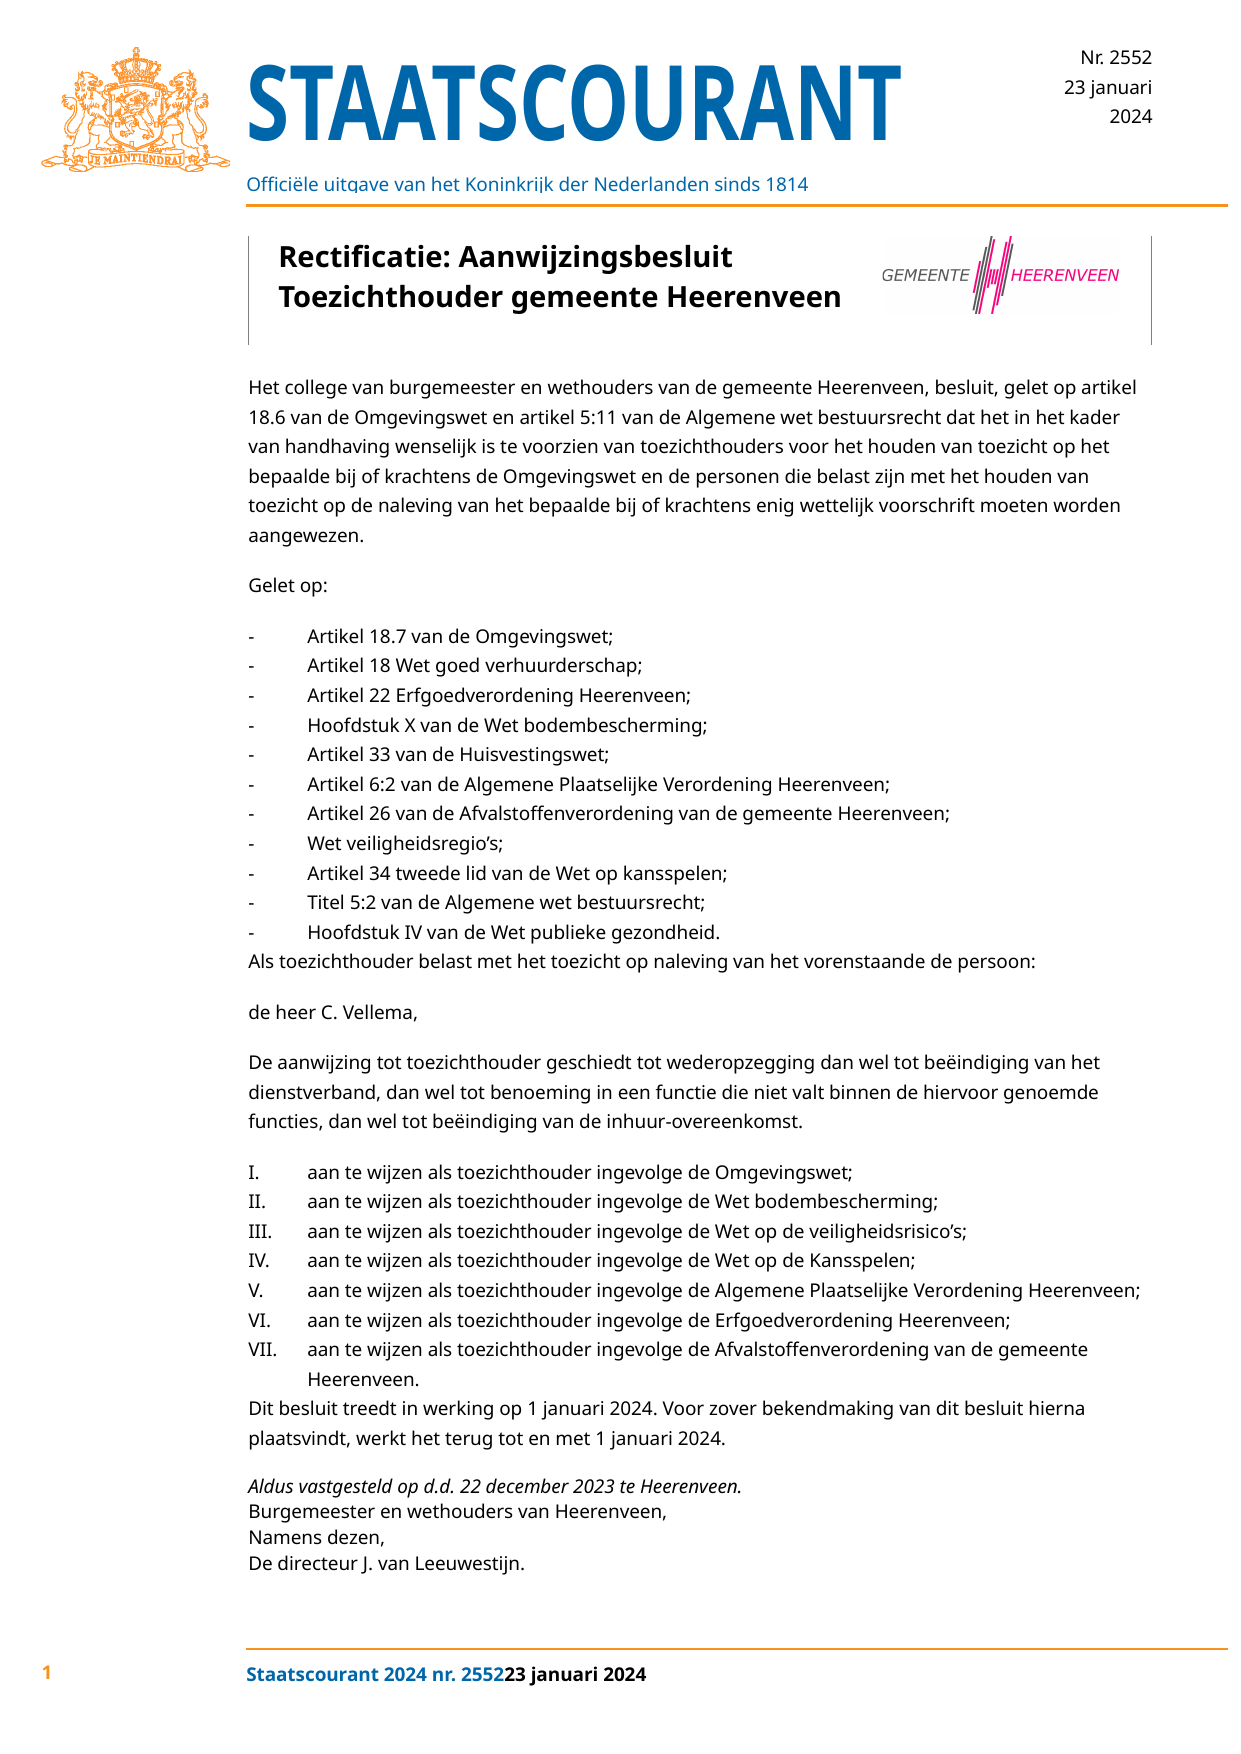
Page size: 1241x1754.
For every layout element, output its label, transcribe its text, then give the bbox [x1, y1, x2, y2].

list Hoofdstuk IV van de Wet publieke gezondheid. [248, 919, 1152, 944]
list aan te wijzen als toezichthouder ingevolge de Algemene Plaatselijke Verordening Heerenveen; [248, 1277, 1152, 1303]
list Wet veiligheidsregio’s; [248, 830, 1152, 856]
list Artikel 26 van de Afvalstoffenverordening van de gemeente Heerenveen; [248, 801, 1152, 826]
list Artikel 18.7 van de Omgevingswet; [248, 623, 1152, 649]
list aan te wijzen als toezichthouder ingevolge de Wet bodembescherming; [248, 1188, 1152, 1214]
text Dit besluit treedt in werking op 1 januari 2024. Voor zover bekendmaking van dit besluit hierna plaatsvindt, werkt het terug tot en met 1 januari 2024. [248, 1396, 1152, 1451]
list Artikel 18 Wet goed verhuurderschap; [248, 653, 1152, 678]
text Burgemeester en wethouders van Heerenveen, [248, 1499, 1152, 1524]
list Artikel 33 van de Huisvestingswet; [248, 741, 1152, 767]
list Hoofdstuk X van de Wet bodembescherming; [248, 712, 1152, 737]
text Als toezichthouder belast met het toezicht op naleving van het vorenstaande de persoon: [248, 948, 1152, 974]
table_header Rectificatie: Aanwijzingsbesluit Toezichthouder gemeente Heerenveen [249, 236, 850, 345]
table_header [850, 236, 1151, 345]
text Het college van burgemeester en wethouders van de gemeente Heerenveen, besluit, gelet op artikel 18.6 van de Omgevingswet en artikel 5:11 van de Algemene wet bestuursrecht dat het in het kader van handhaving wenselijk is te voorzien van toezichthouders voor het houden van toezicht op het bepaalde bij of krachtens de Omgevingswet en de personen die belast zijn met het houden van toezicht op de naleving van het bepaalde bij of krachtens enig wettelijk voorschrift moeten worden aangewezen. [248, 374, 1152, 548]
text De aanwijzing tot toezichthouder geschiedt tot wederopzegging dan wel tot beëindiging van het dienstverband, dan wel tot benoeming in een functie die niet valt binnen de hiervoor genoemde functies, dan wel tot beëindiging van de inhuur-overeenkomst. [248, 1049, 1152, 1134]
list aan te wijzen als toezichthouder ingevolge de Erfgoedverordening Heerenveen; [248, 1307, 1152, 1332]
list Artikel 6:2 van de Algemene Plaatselijke Verordening Heerenveen; [248, 771, 1152, 797]
list aan te wijzen als toezichthouder ingevolge de Omgevingswet; [248, 1159, 1152, 1184]
list Artikel 34 tweede lid van de Wet op kansspelen; [248, 860, 1152, 885]
list Titel 5:2 van de Algemene wet bestuursrecht; [248, 889, 1152, 915]
list Artikel 22 Erfgoedverordening Heerenveen; [248, 682, 1152, 708]
text Gelet op: [248, 573, 1152, 598]
text de heer C. Vellema, [248, 999, 1152, 1024]
list aan te wijzen als toezichthouder ingevolge de Wet op de Kansspelen; [248, 1248, 1152, 1273]
list aan te wijzen als toezichthouder ingevolge de Wet op de veiligheidsrisico’s; [248, 1218, 1152, 1244]
picture [882, 236, 1119, 314]
picture [41, 47, 231, 172]
text Namens dezen, [248, 1524, 1152, 1550]
text Aldus vastgesteld op d.d. 22 december 2023 te Heerenveen. [248, 1473, 1152, 1499]
list aan te wijzen als toezichthouder ingevolge de Afvalstoffenverordening van de gemeente Heerenveen. [248, 1336, 1152, 1392]
text De directeur J. van Leeuwestijn. [248, 1550, 1152, 1576]
